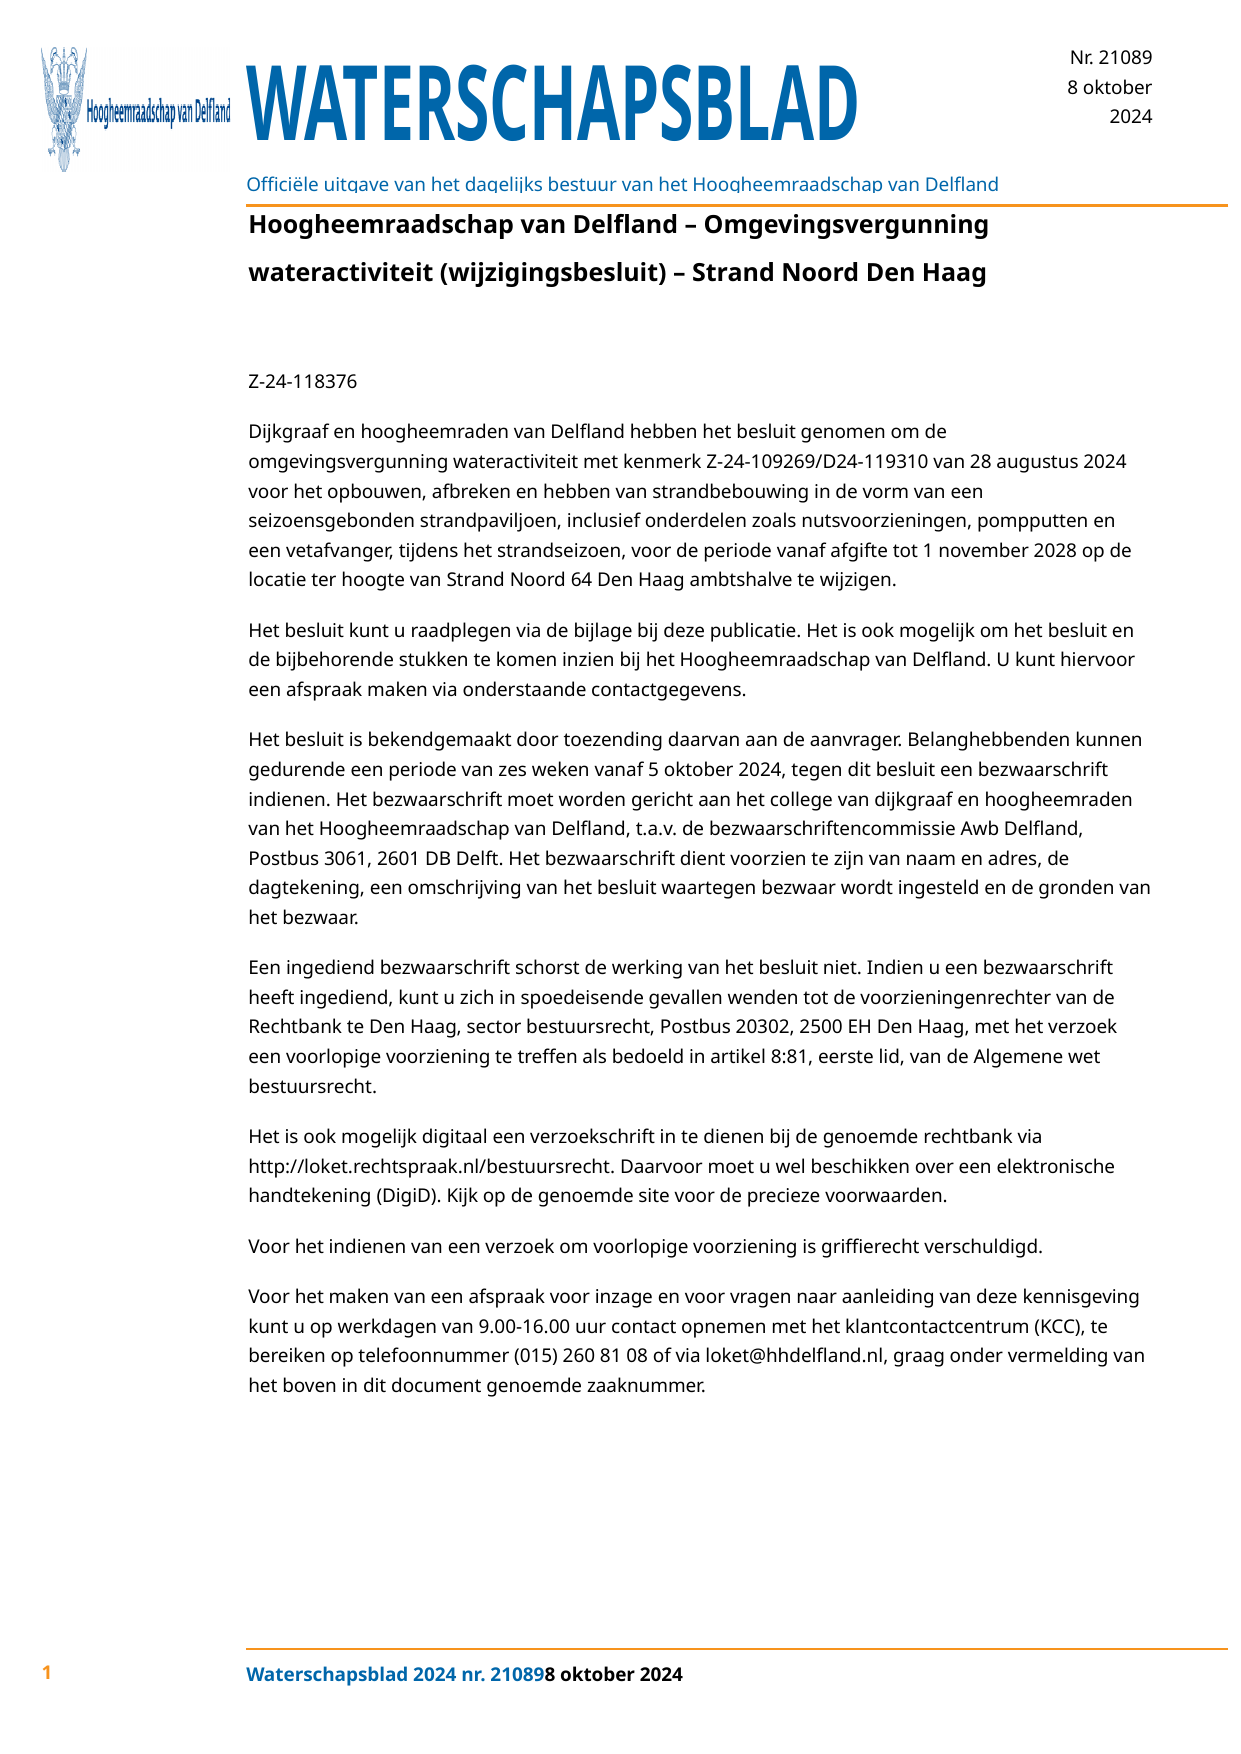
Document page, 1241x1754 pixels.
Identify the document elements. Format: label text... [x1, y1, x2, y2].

text Voor het maken van een afspraak voor inzage en voor vragen naar aanleiding van deze kennisgeving kunt u op werkdagen van 9.00-16.00 uur contact opnemen met het klantcontactcentrum (KCC), te bereiken op telefoonnummer (015) 260 81 08 of via loket@hhdelfland.nl, graag onder vermelding van het boven in dit document genoemde zaaknummer. [248, 1283, 1152, 1398]
text Het besluit kunt u raadplegen via de bijlage bij deze publicatie. Het is ook mogelijk om het besluit en de bijbehorende stukken te komen inzien bij het Hoogheemraadschap van Delfland. U kunt hiervoor een afspraak maken via onderstaande contactgegevens. [248, 617, 1152, 702]
text Voor het indienen van een verzoek om voorlopige voorziening is griffierecht verschuldigd. [248, 1233, 1152, 1259]
text Z-24-118376 [248, 368, 1152, 394]
text Dijkgraaf en hoogheemraden van Delfland hebben het besluit genomen om de omgevingsvergunning wateractiviteit met kenmerk Z-24-109269/D24-119310 van 28 augustus 2024 voor het opbouwen, afbreken en hebben van strandbebouwing in de vorm van een seizoensgebonden strandpaviljoen, inclusief onderdelen zoals nutsvoorzieningen, pompputten en een vetafvanger, tijdens het strandseizoen, voor de periode vanaf afgifte tot 1 november 2028 op de locatie ter hoogte van Strand Noord 64 Den Haag ambtshalve te wijzigen. [248, 419, 1152, 592]
text Het is ook mogelijk digitaal een verzoekschrift in te dienen bij de genoemde rechtbank via http://loket.rechtspraak.nl/bestuursrecht. Daarvoor moet u wel beschikken over een elektronische handtekening (DigiD). Kijk op de genoemde site voor de precieze voorwaarden. [248, 1123, 1152, 1208]
text Hoogheemraadschap van Delfland – Omgevingsvergunning wateractiviteit (wijzigingsbesluit) – Strand Noord Den Haag [248, 207, 1152, 288]
text Een ingediend bezwaarschrift schorst de werking van het besluit niet. Indien u een bezwaarschrift heeft ingediend, kunt u zich in spoedeisende gevallen wenden tot de voorzieningenrechter van de Rechtbank te Den Haag, sector bestuursrecht, Postbus 20302, 2500 EH Den Haag, met het verzoek een voorlopige voorziening te treffen als bedoeld in artikel 8:81, eerste lid, van de Algemene wet bestuursrecht. [248, 954, 1152, 1099]
text Het besluit is bekendgemaakt door toezending daarvan aan de aanvrager. Belanghebbenden kunnen gedurende een periode van zes weken vanaf 5 oktober 2024, tegen dit besluit een bezwaarschrift indienen. Het bezwaarschrift moet worden gericht aan het college van dijkgraaf en hoogheemraden van het Hoogheemraadschap van Delfland, t.a.v. de bezwaarschriftencommissie Awb Delfland, Postbus 3061, 2601 DB Delft. Het bezwaarschrift dient voorzien te zijn van naam en adres, de dagtekening, een omschrijving van het besluit waartegen bezwaar wordt ingesteld en de gronden van het bezwaar. [248, 727, 1152, 930]
picture [41, 47, 231, 172]
